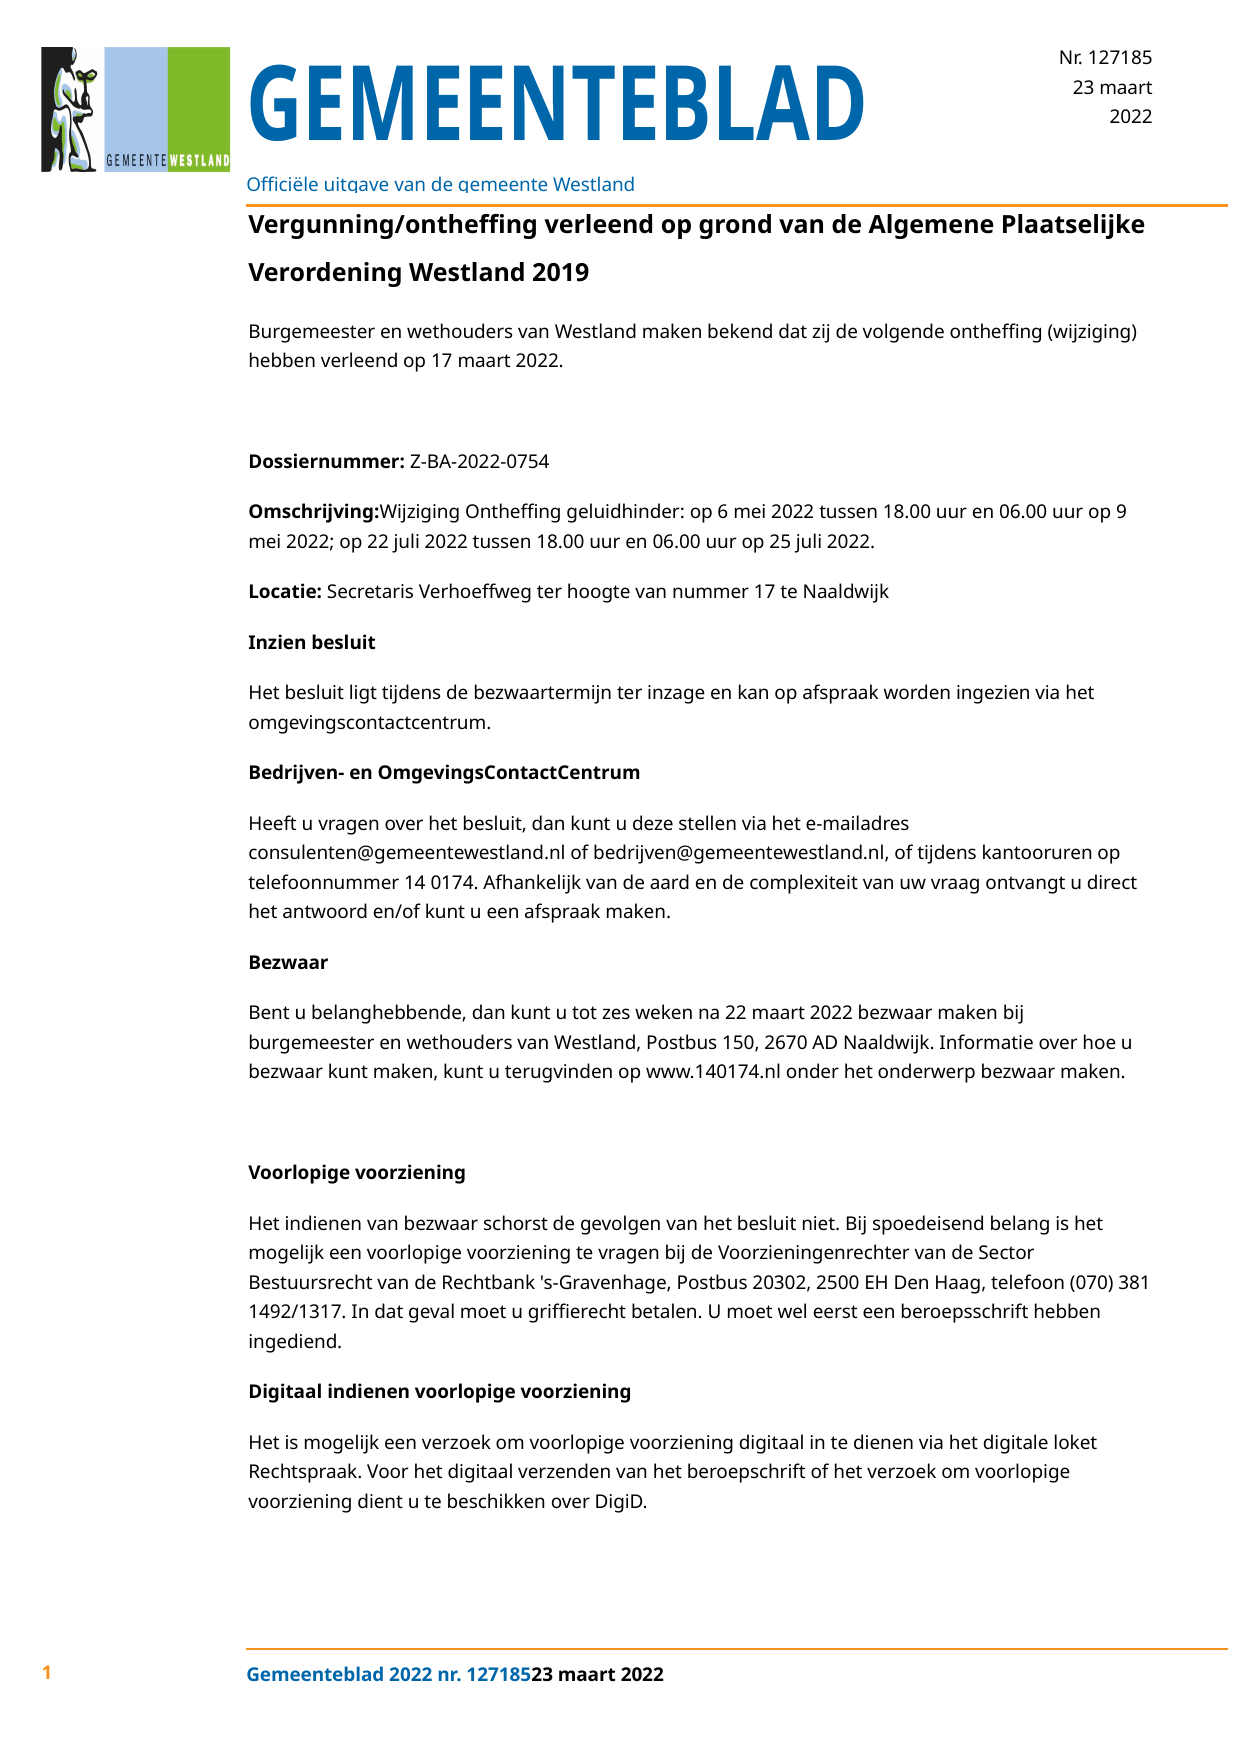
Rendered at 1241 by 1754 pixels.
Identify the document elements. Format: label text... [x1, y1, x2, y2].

text Het besluit ligt tijdens de bezwaartermijn ter inzage en kan op afspraak worden ingezien via het omgevingscontactcentrum. [248, 679, 1152, 735]
text Vergunning/ontheffing verleend op grond van de Algemene Plaatselijke Verordening Westland 2019 [248, 207, 1152, 288]
text Digitaal indienen voorlopige voorziening [248, 1379, 1152, 1404]
text Dossiernummer: Z-BA-2022-0754 [248, 448, 1152, 474]
text Voorlopige voorziening [248, 1159, 1152, 1185]
text Bedrijven- en OmgevingsContactCentrum [248, 759, 1152, 785]
text Het indienen van bezwaar schorst de gevolgen van het besluit niet. Bij spoedeisend belang is het mogelijk een voorlopige voorziening te vragen bij de Voorzieningenrechter van de Sector Bestuursrecht van de Rechtbank 's-Gravenhage, Postbus 20302, 2500 EH Den Haag, telefoon (070) 381 1492/1317. In dat geval moet u griffierecht betalen. U moet wel eerst een beroepsschrift hebben ingediend. [248, 1210, 1152, 1354]
text Bent u belanghebbende, dan kunt u tot zes weken na 22 maart 2022 bezwaar maken bij burgemeester en wethouders van Westland, Postbus 150, 2670 AD Naaldwijk. Informatie over hoe u bezwaar kunt maken, kunt u terugvinden op www.140174.nl onder het onderwerp bezwaar maken. [248, 999, 1152, 1084]
picture [41, 47, 231, 172]
text Het is mogelijk een verzoek om voorlopige voorziening digitaal in te dienen via het digitale loket Rechtspraak. Voor het digitaal verzenden van het beroepschrift of het verzoek om voorlopige voorziening dient u te beschikken over DigiD. [248, 1429, 1152, 1514]
text Omschrijving:Wijziging Ontheffing geluidhinder: op 6 mei 2022 tussen 18.00 uur en 06.00 uur op 9 mei 2022; op 22 juli 2022 tussen 18.00 uur en 06.00 uur op 25 juli 2022. [248, 499, 1152, 554]
text Burgemeester en wethouders van Westland maken bekend dat zij de volgende ontheffing (wijziging) hebben verleend op 17 maart 2022. [248, 318, 1152, 373]
text Bezwaar [248, 949, 1152, 975]
text Inzien besluit [248, 629, 1152, 655]
text Locatie: Secretaris Verhoeffweg ter hoogte van nummer 17 te Naaldwijk [248, 579, 1152, 604]
text Heeft u vragen over het besluit, dan kunt u deze stellen via het e-mailadres consulenten@gemeentewestland.nl of bedrijven@gemeentewestland.nl, of tijdens kantooruren op telefoonnummer 14 0174. Afhankelijk van de aard en de complexiteit van uw vraag ontvangt u direct het antwoord en/of kunt u een afspraak maken. [248, 810, 1152, 924]
